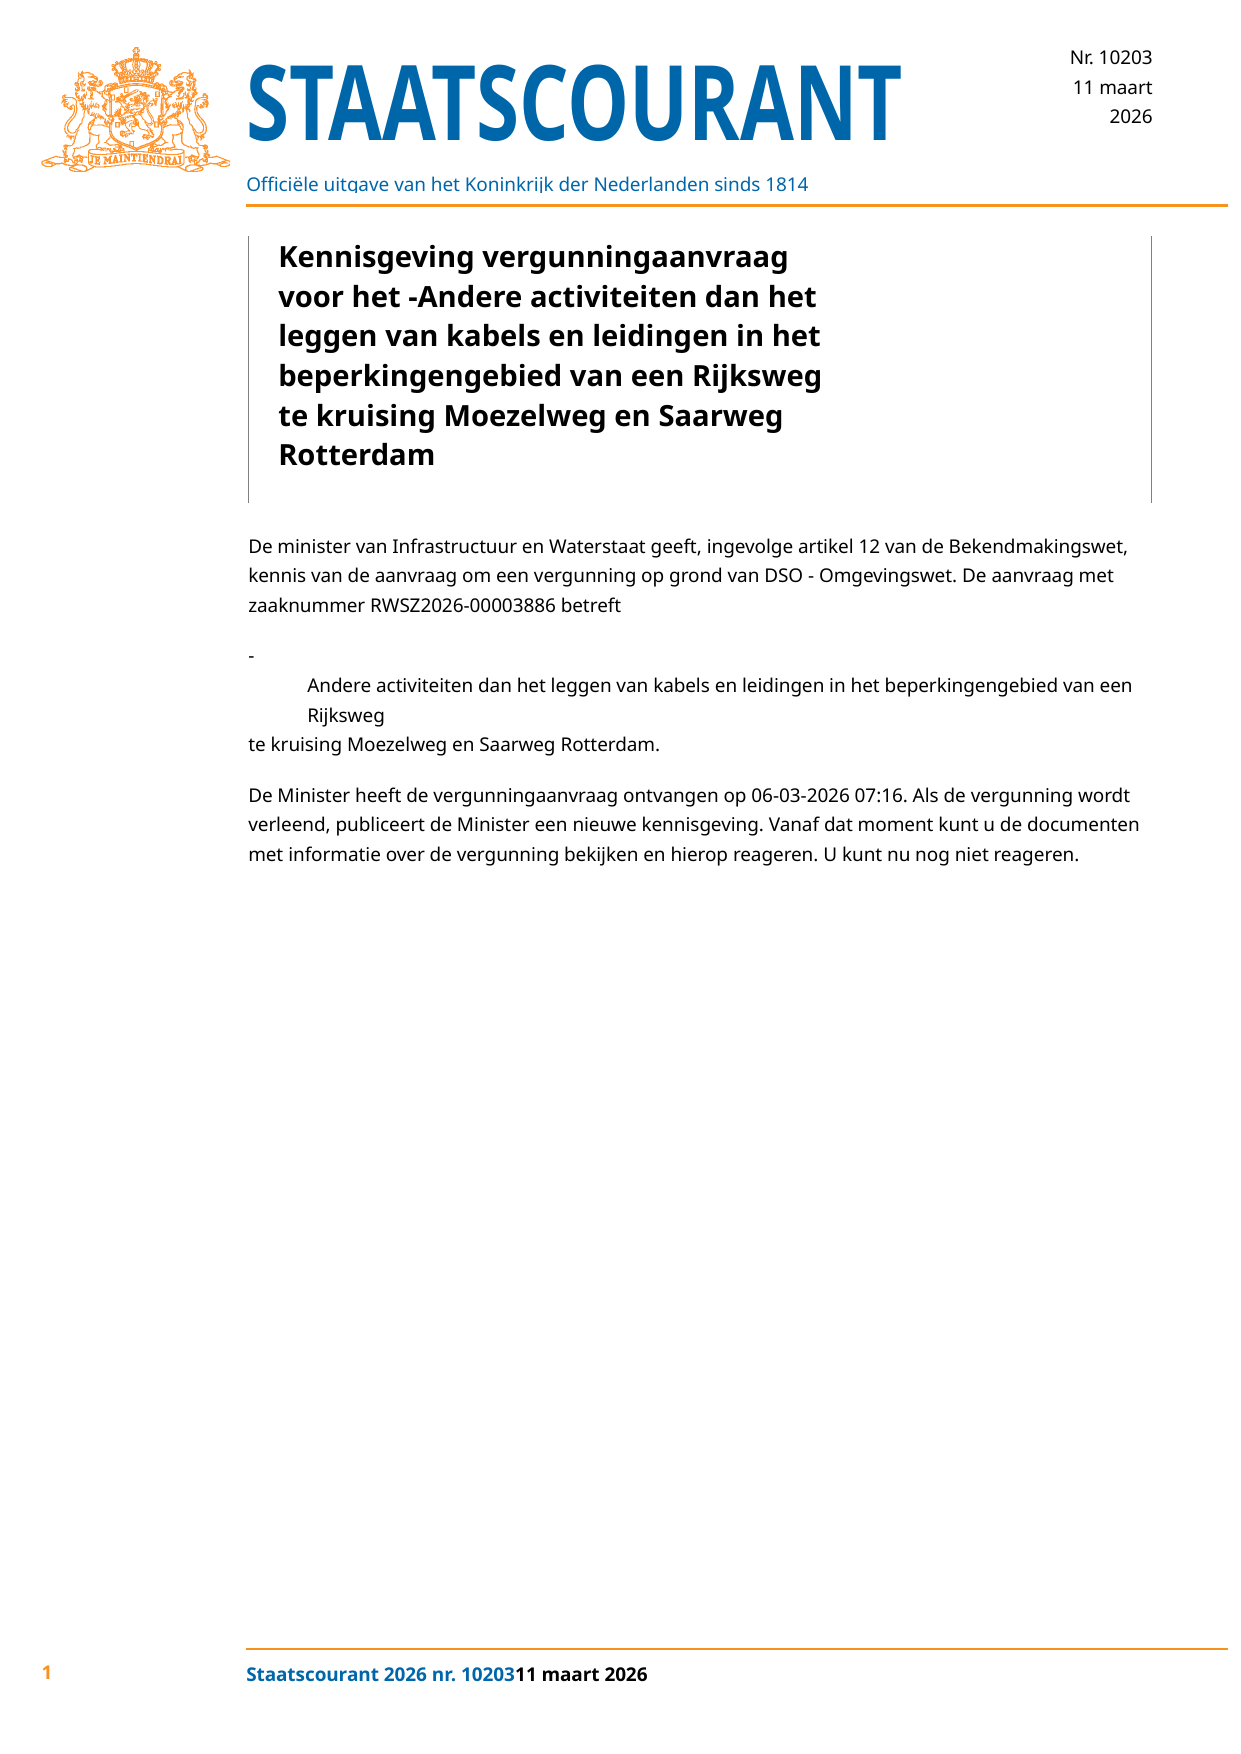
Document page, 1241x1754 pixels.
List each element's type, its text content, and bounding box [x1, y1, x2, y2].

text De Minister heeft de vergunningaanvraag ontvangen op 06-03-2026 07:16. Als de vergunning wordt verleend, publiceert de Minister een nieuwe kennisgeving. Vanaf dat moment kunt u de documenten met informatie over de vergunning bekijken en hierop reageren. U kunt nu nog niet reageren. [248, 782, 1152, 867]
table_header [1090, 236, 1151, 413]
table_header [850, 414, 1151, 503]
picture [41, 47, 231, 172]
text te kruising Moezelweg en Saarweg Rotterdam. [248, 731, 1152, 757]
list Andere activiteiten dan het leggen van kabels en leidingen in het beperkingengebied van een Rijksweg [248, 672, 1152, 727]
text De minister van Infrastructuur en Waterstaat geeft, ingevolge artikel 12 van de Bekendmakingswet, kennis van de aanvraag om een vergunning op grond van DSO - Omgevingswet. De aanvraag met zaaknummer RWSZ2026-00003886 betreft [248, 533, 1152, 618]
picture [912, 236, 1090, 414]
table_header [850, 236, 912, 413]
table_header Kennisgeving vergunningaanvraag voor het -Andere activiteiten dan het leggen van kabels en leidingen in het beperkingengebied van een Rijksweg te kruising Moezelweg en Saarweg Rotterdam [249, 236, 850, 503]
